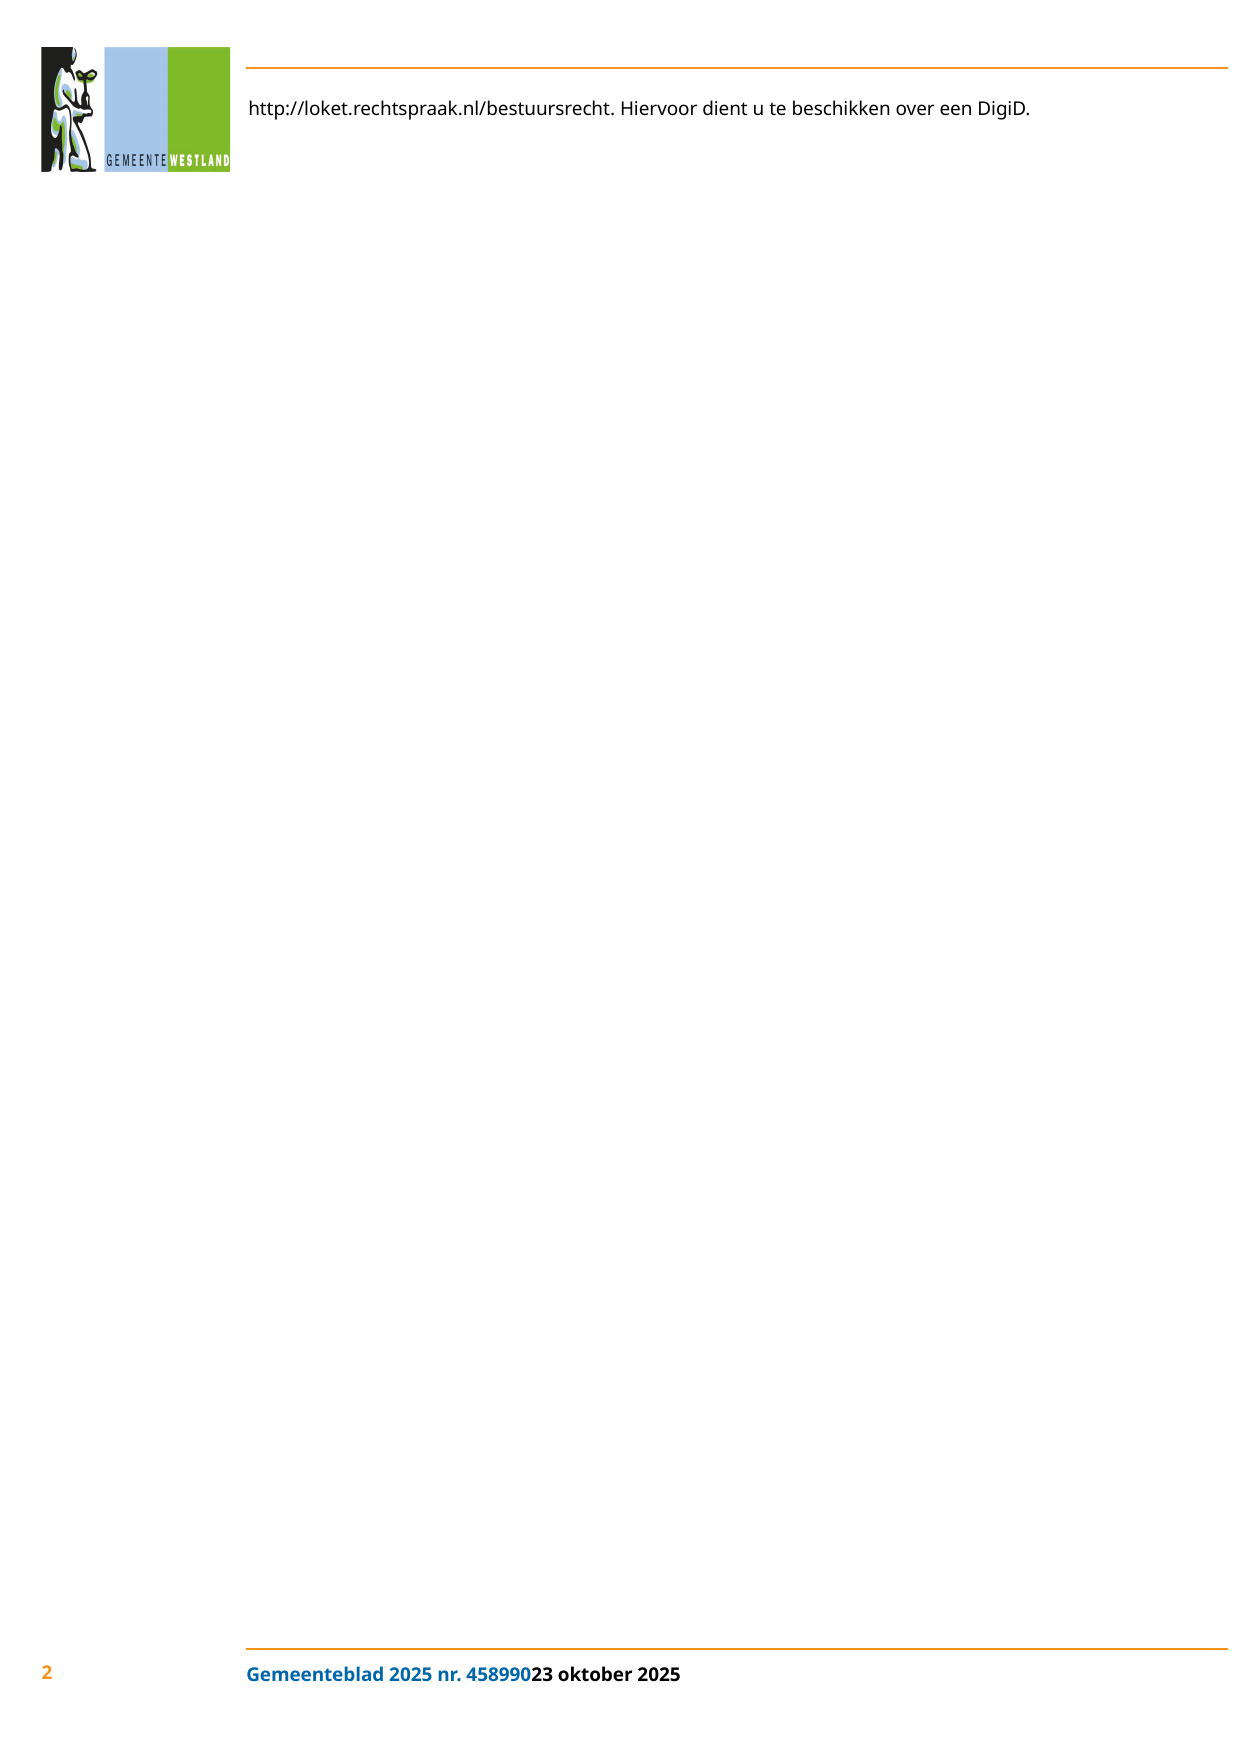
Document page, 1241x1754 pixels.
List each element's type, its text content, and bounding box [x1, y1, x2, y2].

text http://loket.rechtspraak.nl/bestuursrecht. Hiervoor dient u te beschikken over een DigiD. [248, 95, 1152, 121]
picture [41, 47, 231, 172]
